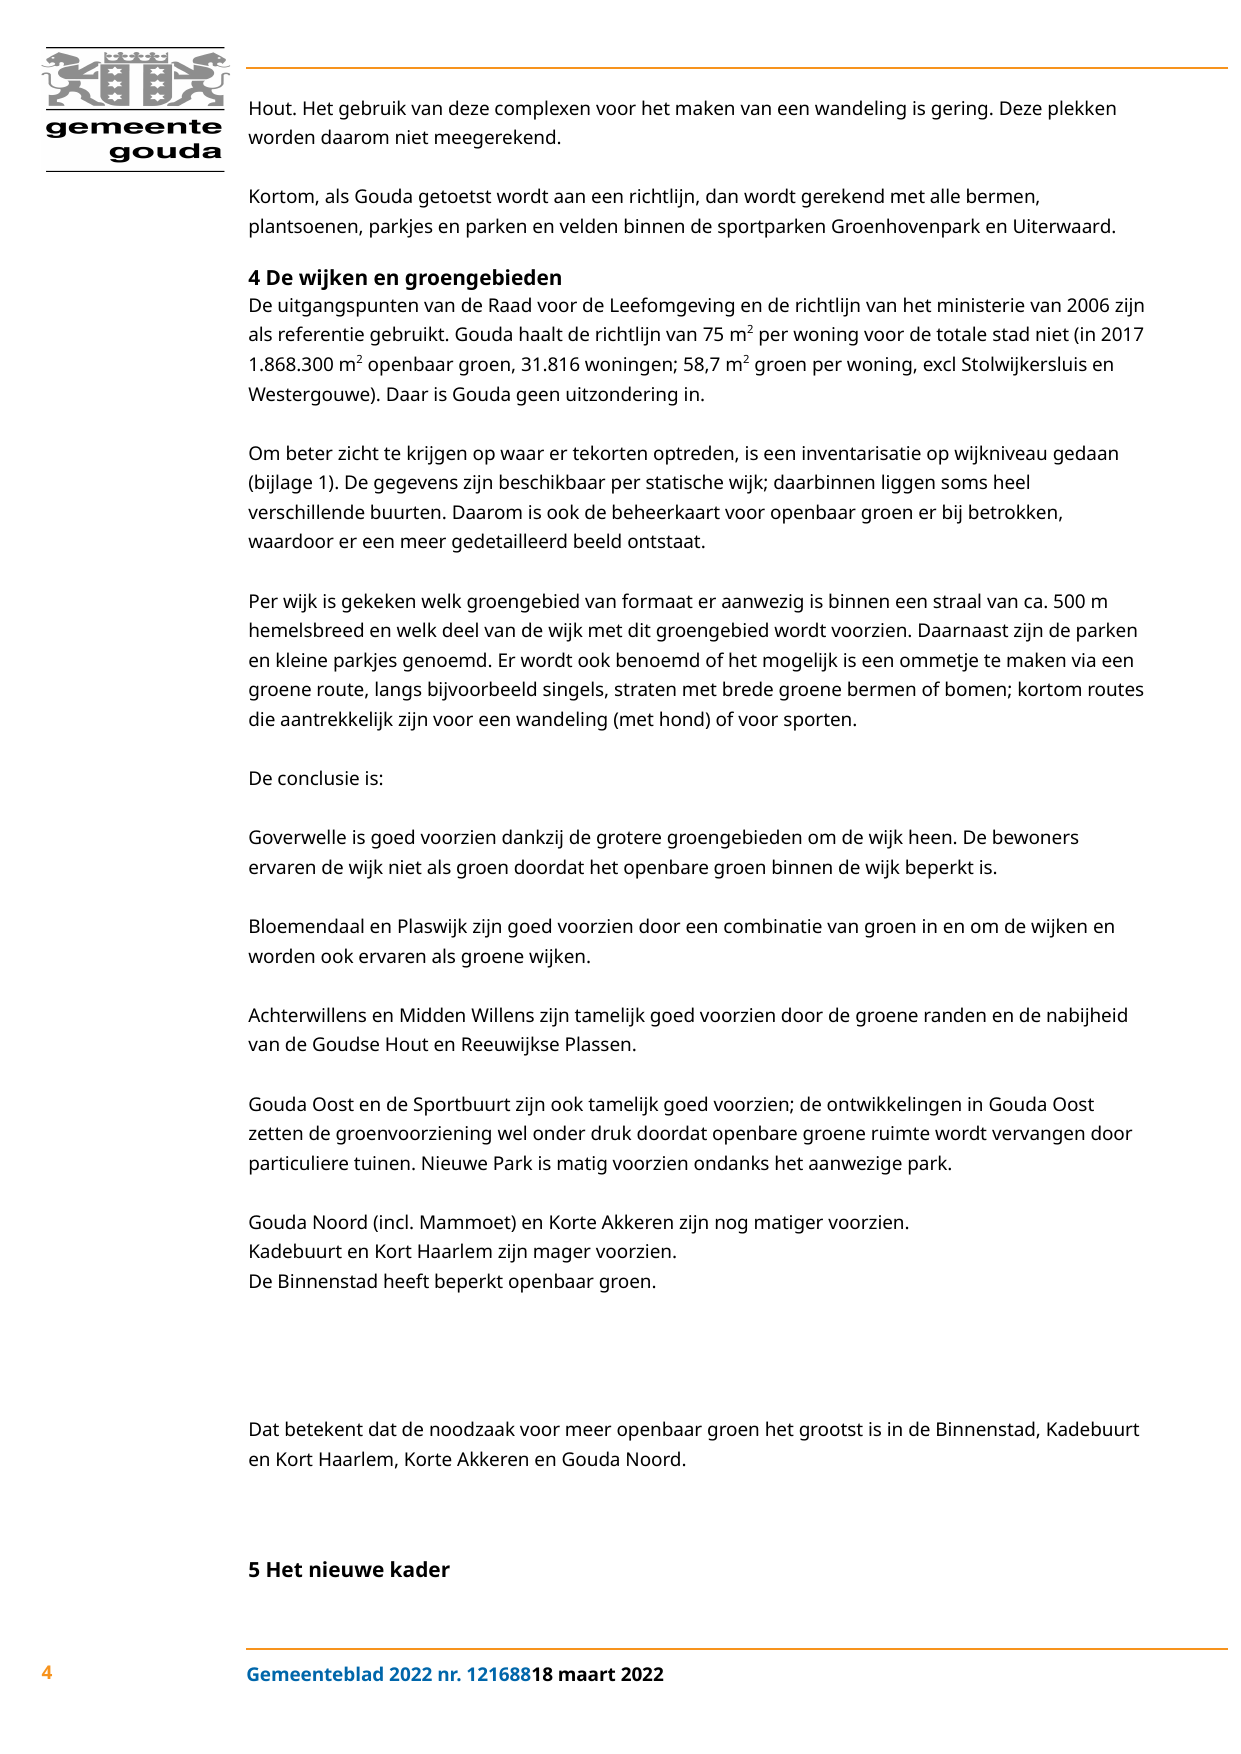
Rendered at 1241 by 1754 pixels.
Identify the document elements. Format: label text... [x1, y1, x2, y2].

picture [41, 47, 231, 172]
text De conclusie is: [248, 765, 1152, 791]
text 5 Het nieuwe kader [248, 1555, 1152, 1584]
text De Binnenstad heeft beperkt openbaar groen. [248, 1268, 1152, 1294]
text Bloemendaal en Plaswijk zijn goed voorzien door een combinatie van groen in en om de wijken en worden ook ervaren als groene wijken. [248, 913, 1152, 968]
text Om beter zicht te krijgen op waar er tekorten optreden, is een inventarisatie op wijkniveau gedaan (bijlage 1). De gegevens zijn beschikbaar per statische wijk; daarbinnen liggen soms heel verschillende buurten. Daarom is ook de beheerkaart voor openbaar groen er bij betrokken, waardoor er een meer gedetailleerd beeld ontstaat. [248, 440, 1152, 554]
text Gouda Noord (incl. Mammoet) en Korte Akkeren zijn nog matiger voorzien. [248, 1209, 1152, 1235]
text Per wijk is gekeken welk groengebied van formaat er aanwezig is binnen een straal van ca. 500 m hemelsbreed en welk deel van de wijk met dit groengebied wordt voorzien. Daarnaast zijn de parken en kleine parkjes genoemd. Er wordt ook benoemd of het mogelijk is een ommetje te maken via een groene route, langs bijvoorbeeld singels, straten met brede groene bermen of bomen; kortom routes die aantrekkelijk zijn voor een wandeling (met hond) of voor sporten. [248, 588, 1152, 732]
text Goverwelle is goed voorzien dankzij de grotere groengebieden om de wijk heen. De bewoners ervaren de wijk niet als groen doordat het openbare groen binnen de wijk beperkt is. [248, 824, 1152, 880]
text Dat betekent dat de noodzaak voor meer openbaar groen het grootst is in de Binnenstad, Kadebuurt en Kort Haarlem, Korte Akkeren en Gouda Noord. [248, 1416, 1152, 1471]
text Achterwillens en Midden Willens zijn tamelijk goed voorzien door de groene randen en de nabijheid van de Goudse Hout en Reeuwijkse Plassen. [248, 1002, 1152, 1057]
text Hout. Het gebruik van deze complexen voor het maken van een wandeling is gering. Deze plekken worden daarom niet meegerekend. [248, 95, 1152, 150]
text De uitgangspunten van de Raad voor de Leefomgeving en de richtlijn van het ministerie van 2006 zijn als referentie gebruikt. Gouda haalt de richtlijn van 75 m2 per woning voor de totale stad niet (in 2017 1.868.300 m2 openbaar groen, 31.816 woningen; 58,7 m2 groen per woning, excl Stolwijkersluis en Westergouwe). Daar is Gouda geen uitzondering in. [248, 292, 1152, 406]
text Gouda Oost en de Sportbuurt zijn ook tamelijk goed voorzien; de ontwikkelingen in Gouda Oost zetten de groenvoorziening wel onder druk doordat openbare groene ruimte wordt vervangen door particuliere tuinen. Nieuwe Park is matig voorzien ondanks het aanwezige park. [248, 1091, 1152, 1176]
text Kortom, als Gouda getoetst wordt aan een richtlijn, dan wordt gerekend met alle bermen, plantsoenen, parkjes en parken en velden binnen de sportparken Groenhovenpark en Uiterwaard. [248, 183, 1152, 239]
text Kadebuurt en Kort Haarlem zijn mager voorzien. [248, 1239, 1152, 1264]
text 4 De wijken en groengebieden [248, 263, 1152, 292]
